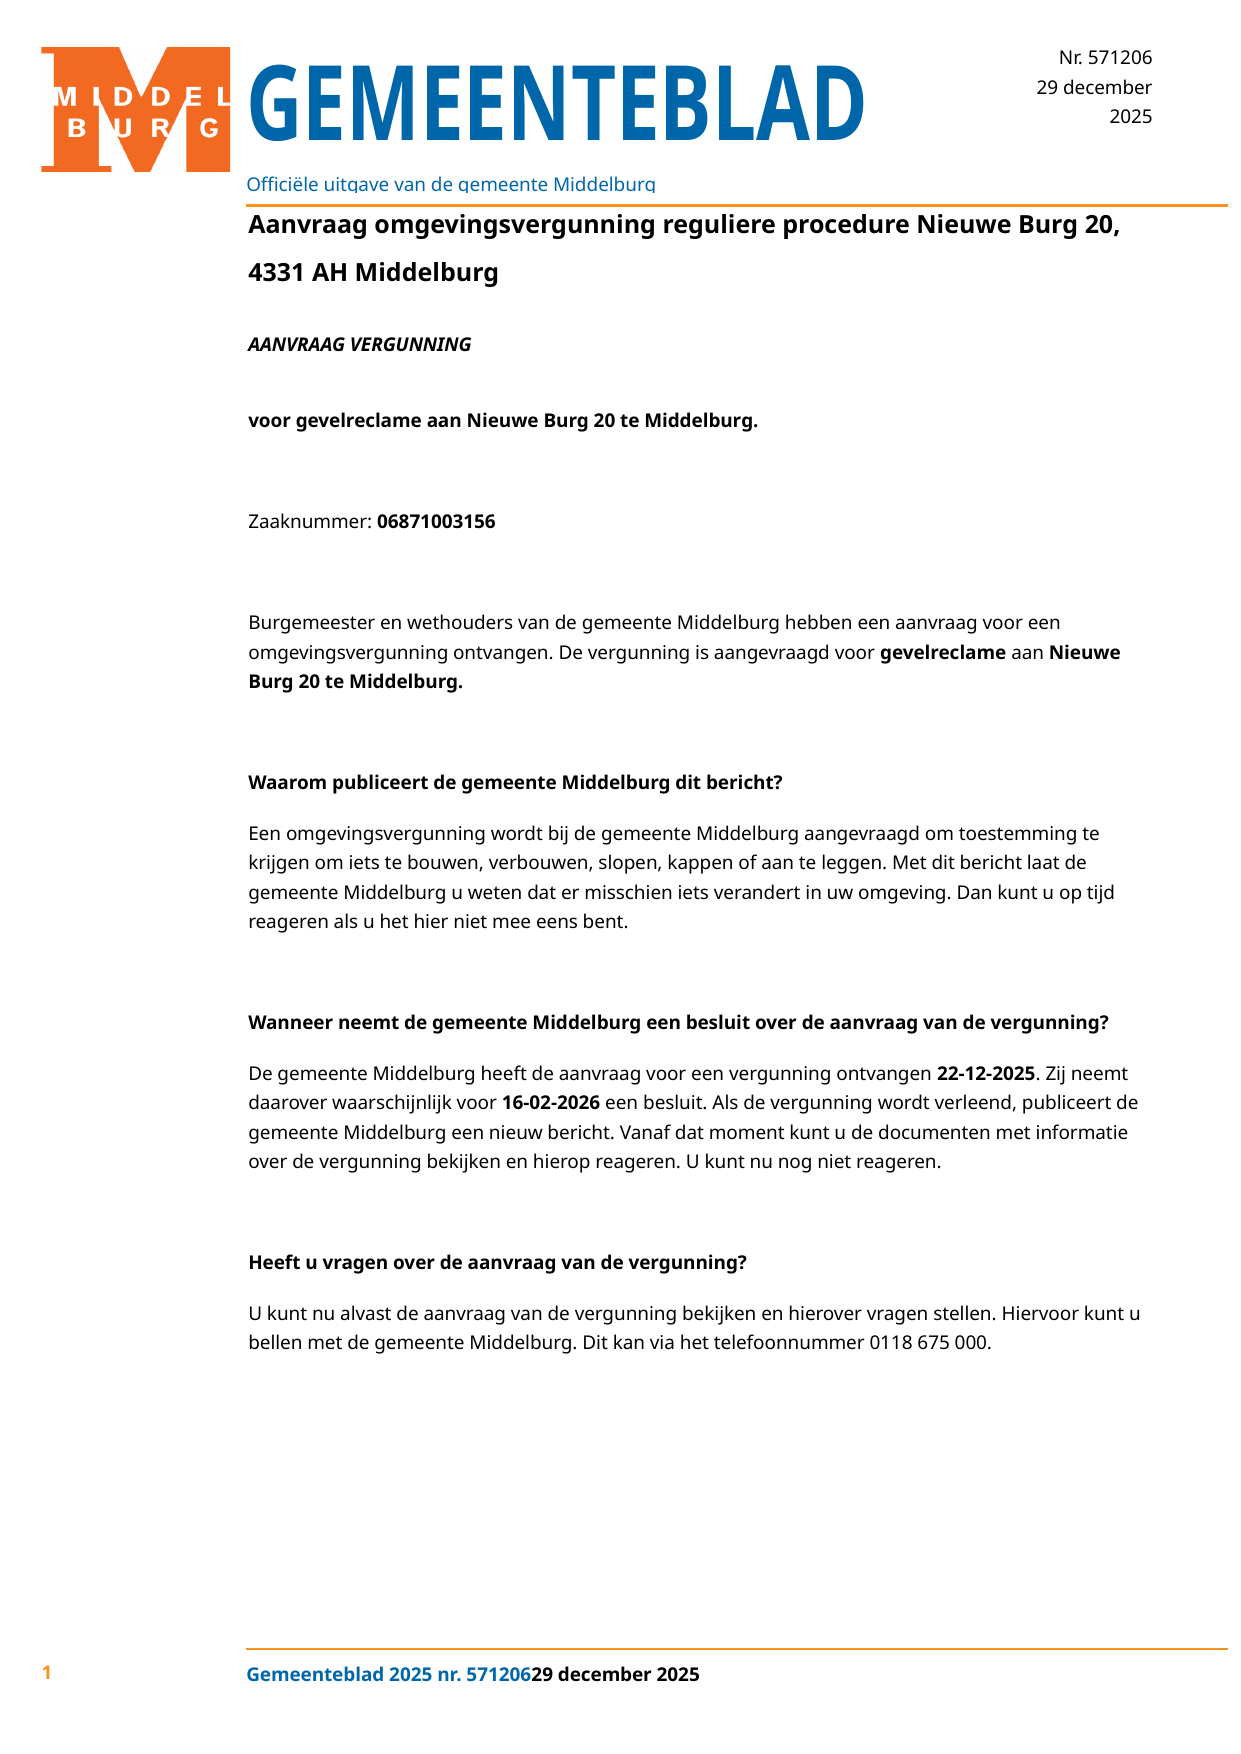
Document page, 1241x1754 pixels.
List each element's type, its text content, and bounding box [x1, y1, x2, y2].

text Een omgevingsvergunning wordt bij de gemeente Middelburg aangevraagd om toestemming te krijgen om iets te bouwen, verbouwen, slopen, kappen of aan te leggen. Met dit bericht laat de gemeente Middelburg u weten dat er misschien iets verandert in uw omgeving. Dan kunt u op tijd reageren als u het hier niet mee eens bent. [248, 820, 1152, 934]
text Zaaknummer: 06871003156 [248, 508, 1152, 534]
text Wanneer neemt de gemeente Middelburg een besluit over de aanvraag van de vergunning? [248, 1009, 1152, 1035]
text Heeft u vragen over de aanvraag van de vergunning? [248, 1249, 1152, 1275]
picture [41, 47, 231, 172]
text Burgemeester en wethouders van de gemeente Middelburg hebben een aanvraag voor een omgevingsvergunning ontvangen. De vergunning is aangevraagd voor gevelreclame aan Nieuwe Burg 20 te Middelburg. [248, 609, 1152, 694]
text Waarom publiceert de gemeente Middelburg dit bericht? [248, 769, 1152, 795]
text AANVRAAG VERGUNNING [248, 331, 1152, 357]
text Aanvraag omgevingsvergunning reguliere procedure Nieuwe Burg 20, 4331 AH Middelburg [248, 207, 1152, 288]
text De gemeente Middelburg heeft de aanvraag voor een vergunning ontvangen 22-12-2025. Zij neemt daarover waarschijnlijk voor 16-02-2026 een besluit. Als de vergunning wordt verleend, publiceert de gemeente Middelburg een nieuw bericht. Vanaf dat moment kunt u de documenten met informatie over de vergunning bekijken en hierop reageren. U kunt nu nog niet reageren. [248, 1060, 1152, 1174]
text U kunt nu alvast de aanvraag van de vergunning bekijken en hierover vragen stellen. Hiervoor kunt u bellen met de gemeente Middelburg. Dit kan via het telefoonnummer 0118 675 000. [248, 1300, 1152, 1355]
text voor gevelreclame aan Nieuwe Burg 20 te Middelburg. [248, 408, 1152, 433]
